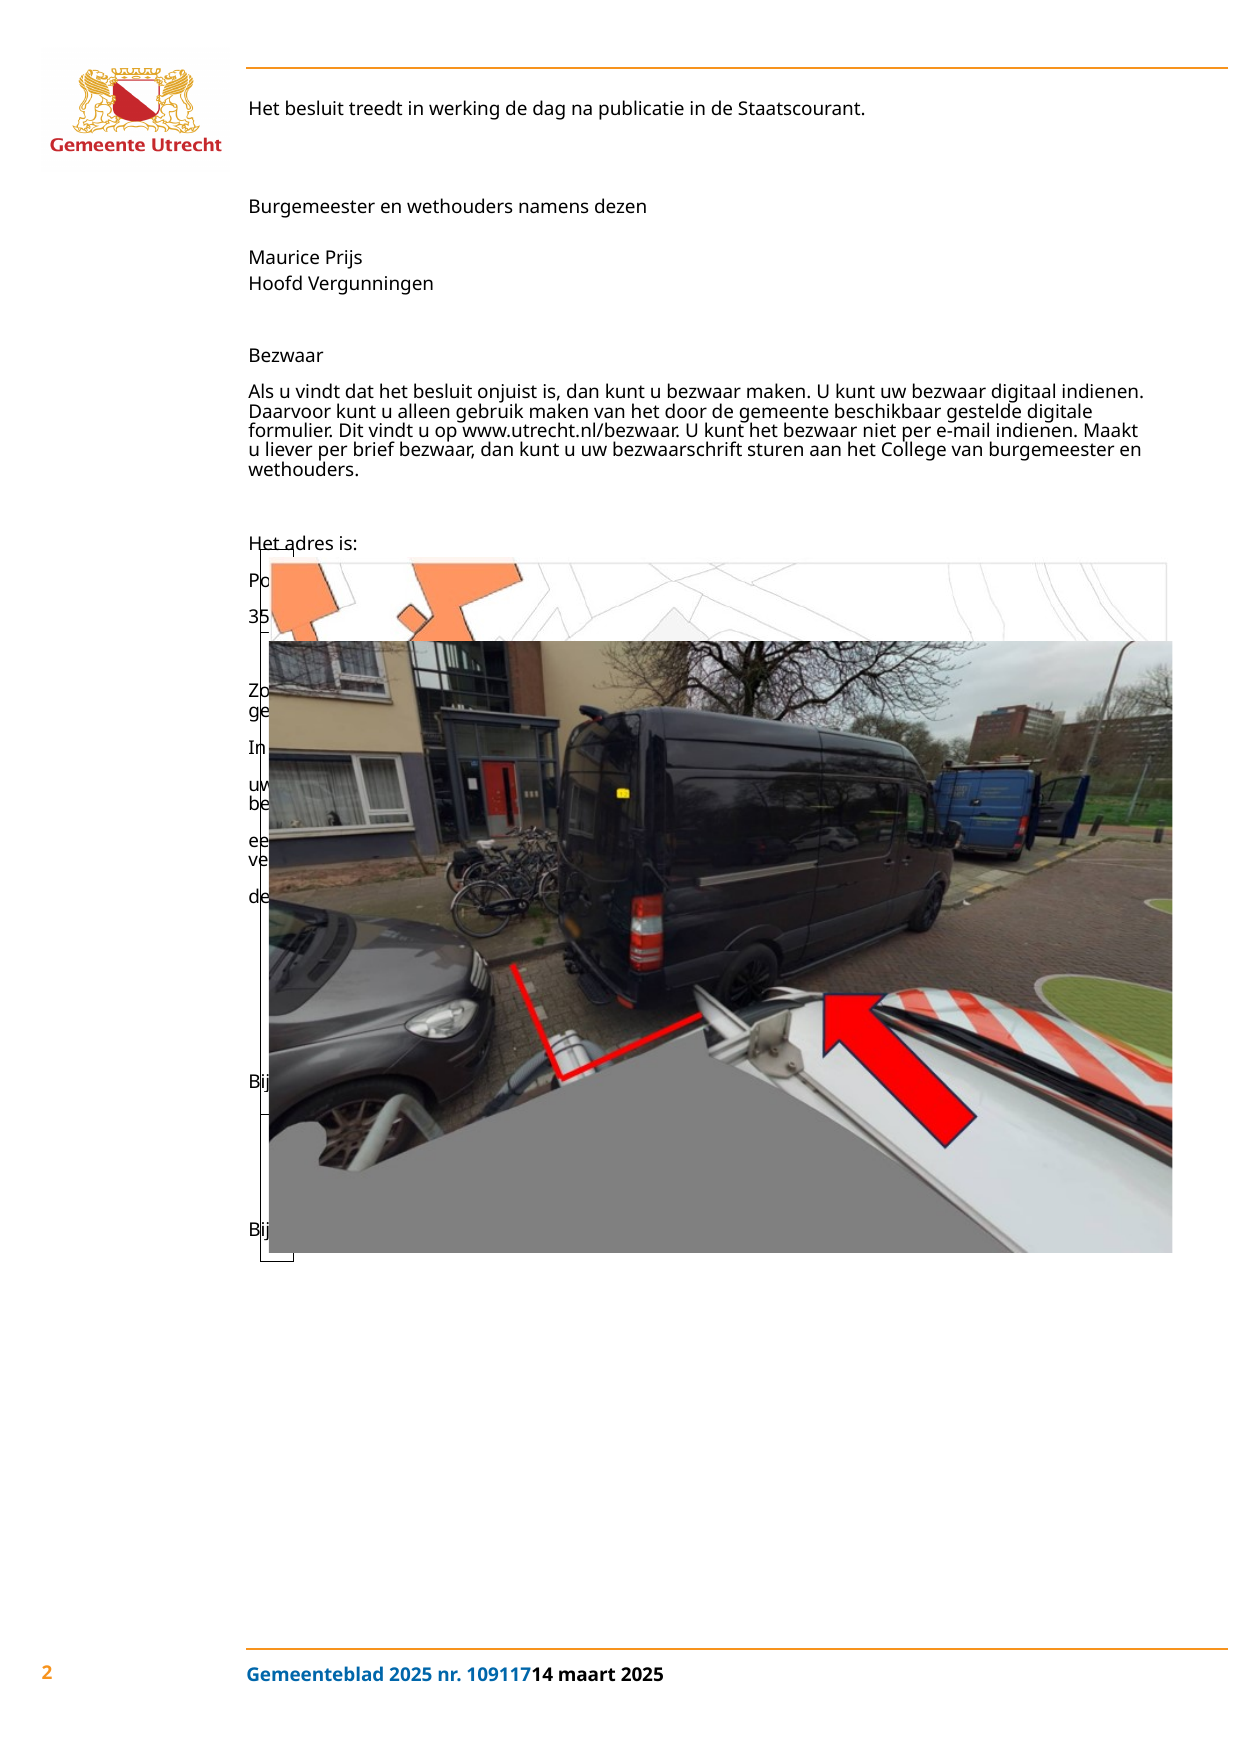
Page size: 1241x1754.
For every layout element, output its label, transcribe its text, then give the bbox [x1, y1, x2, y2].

text Hoofd Vergunningen [248, 270, 1152, 296]
picture [268, 557, 1173, 1253]
text Het besluit treedt in werking de dag na publicatie in de Staatscourant. [248, 95, 1152, 121]
text Het adres is: [248, 534, 1152, 554]
text Als u vindt dat het besluit onjuist is, dan kunt u bezwaar maken. U kunt uw bezwaar digitaal indienen. Daarvoor kunt u alleen gebruik maken van het door de gemeente beschikbaar gestelde digitale formulier. Dit vindt u op www.utrecht.nl/bezwaar. U kunt het bezwaar niet per e-mail indienen. Maakt u liever per brief bezwaar, dan kunt u uw bezwaarschrift sturen aan het College van burgemeester en wethouders. [248, 383, 1152, 480]
text Maurice Prijs [248, 244, 1152, 270]
picture [41, 47, 231, 172]
text Bezwaar [248, 347, 1152, 366]
text Burgemeester en wethouders namens dezen [248, 193, 1152, 219]
